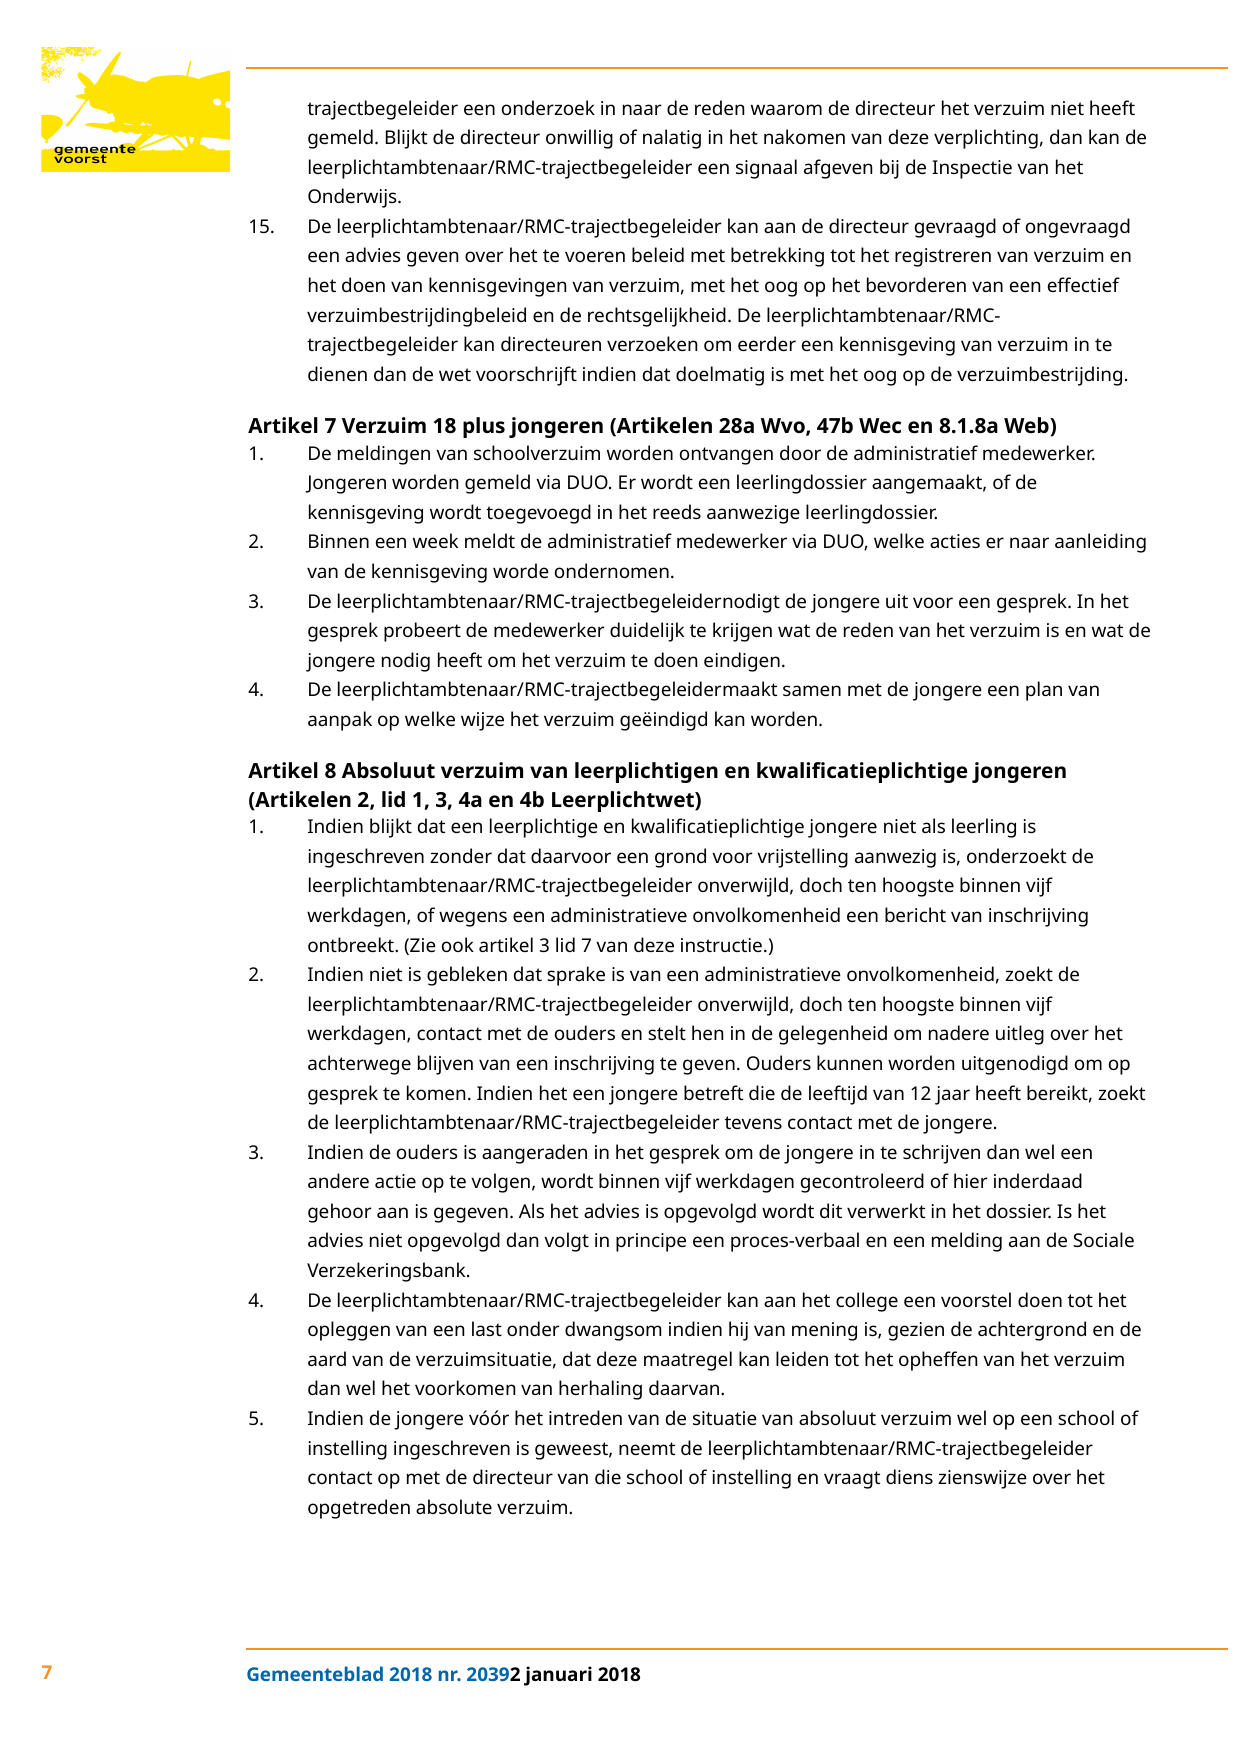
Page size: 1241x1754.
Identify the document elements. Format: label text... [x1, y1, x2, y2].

list Binnen een week meldt de administratief medewerker via DUO, welke acties er naar aanleiding van de kennisgeving worde ondernomen. [248, 529, 1152, 584]
list De leerplichtambtenaar/RMC-trajectbegeleidermaakt samen met de jongere een plan van aanpak op welke wijze het verzuim geëindigd kan worden. [248, 677, 1152, 732]
list De leerplichtambtenaar/RMC-trajectbegeleider kan aan het college een voorstel doen tot het opleggen van een last onder dwangsom indien hij van mening is, gezien de achtergrond en de aard van de verzuimsituatie, dat deze maatregel kan leiden tot het opheffen van het verzuim dan wel het voorkomen van herhaling daarvan. [248, 1287, 1152, 1401]
list Indien niet is gebleken dat sprake is van een administratieve onvolkomenheid, zoekt de leerplichtambtenaar/RMC-trajectbegeleider onverwijld, doch ten hoogste binnen vijf werkdagen, contact met de ouders en stelt hen in de gelegenheid om nadere uitleg over het achterwege blijven van een inschrijving te geven. Ouders kunnen worden uitgenodigd om op gesprek te komen. Indien het een jongere betreft die de leeftijd van 12 jaar heeft bereikt, zoekt de leerplichtambtenaar/RMC-trajectbegeleider tevens contact met de jongere. [248, 961, 1152, 1135]
list Indien blijkt dat een leerplichtige en kwalificatieplichtige jongere niet als leerling is ingeschreven zonder dat daarvoor een grond voor vrijstelling aanwezig is, onderzoekt de leerplichtambtenaar/RMC-trajectbegeleider onverwijld, doch ten hoogste binnen vijf werkdagen, of wegens een administratieve onvolkomenheid een bericht van inschrijving ontbreekt. (Zie ook artikel 3 lid 7 van deze instructie.) [248, 813, 1152, 957]
picture [41, 47, 231, 172]
list De leerplichtambtenaar/RMC-trajectbegeleider kan aan de directeur gevraagd of ongevraagd een advies geven over het te voeren beleid met betrekking tot het registreren van verzuim en het doen van kennisgevingen van verzuim, met het oog op het bevorderen van een effectief verzuimbestrijdingbeleid en de rechtsgelijkheid. De leerplichtambtenaar/RMC-trajectbegeleider kan directeuren verzoeken om eerder een kennisgeving van verzuim in te dienen dan de wet voorschrijft indien dat doelmatig is met het oog op de verzuimbestrijding. [248, 213, 1152, 387]
list De leerplichtambtenaar/RMC-trajectbegeleidernodigt de jongere uit voor een gesprek. In het gesprek probeert de medewerker duidelijk te krijgen wat de reden van het verzuim is en wat de jongere nodig heeft om het verzuim te doen eindigen. [248, 588, 1152, 673]
text Artikel 7 Verzuim 18 plus jongeren (Artikelen 28a Wvo, 47b Wec en 8.1.8a Web) [248, 411, 1152, 440]
list trajectbegeleider een onderzoek in naar de reden waarom de directeur het verzuim niet heeft gemeld. Blijkt de directeur onwillig of nalatig in het nakomen van deze verplichting, dan kan de leerplichtambtenaar/RMC-trajectbegeleider een signaal afgeven bij de Inspectie van het Onderwijs. [248, 95, 1152, 209]
list De meldingen van schoolverzuim worden ontvangen door de administratief medewerker. Jongeren worden gemeld via DUO. Er wordt een leerlingdossier aangemaakt, of de kennisgeving wordt toegevoegd in het reeds aanwezige leerlingdossier. [248, 440, 1152, 525]
list Indien de jongere vóór het intreden van de situatie van absoluut verzuim wel op een school of instelling ingeschreven is geweest, neemt de leerplichtambtenaar/RMC-trajectbegeleider contact op met de directeur van die school of instelling en vraagt diens zienswijze over het opgetreden absolute verzuim. [248, 1405, 1152, 1519]
list Indien de ouders is aangeraden in het gesprek om de jongere in te schrijven dan wel een andere actie op te volgen, wordt binnen vijf werkdagen gecontroleerd of hier inderdaad gehoor aan is gegeven. Als het advies is opgevolgd wordt dit verwerkt in het dossier. Is het advies niet opgevolgd dan volgt in principe een proces-verbaal en een melding aan de Sociale Verzekeringsbank. [248, 1139, 1152, 1283]
text Artikel 8 Absoluut verzuim van leerplichtigen en kwalificatieplichtige jongeren (Artikelen 2, lid 1, 3, 4a en 4b Leerplichtwet) [248, 757, 1152, 813]
